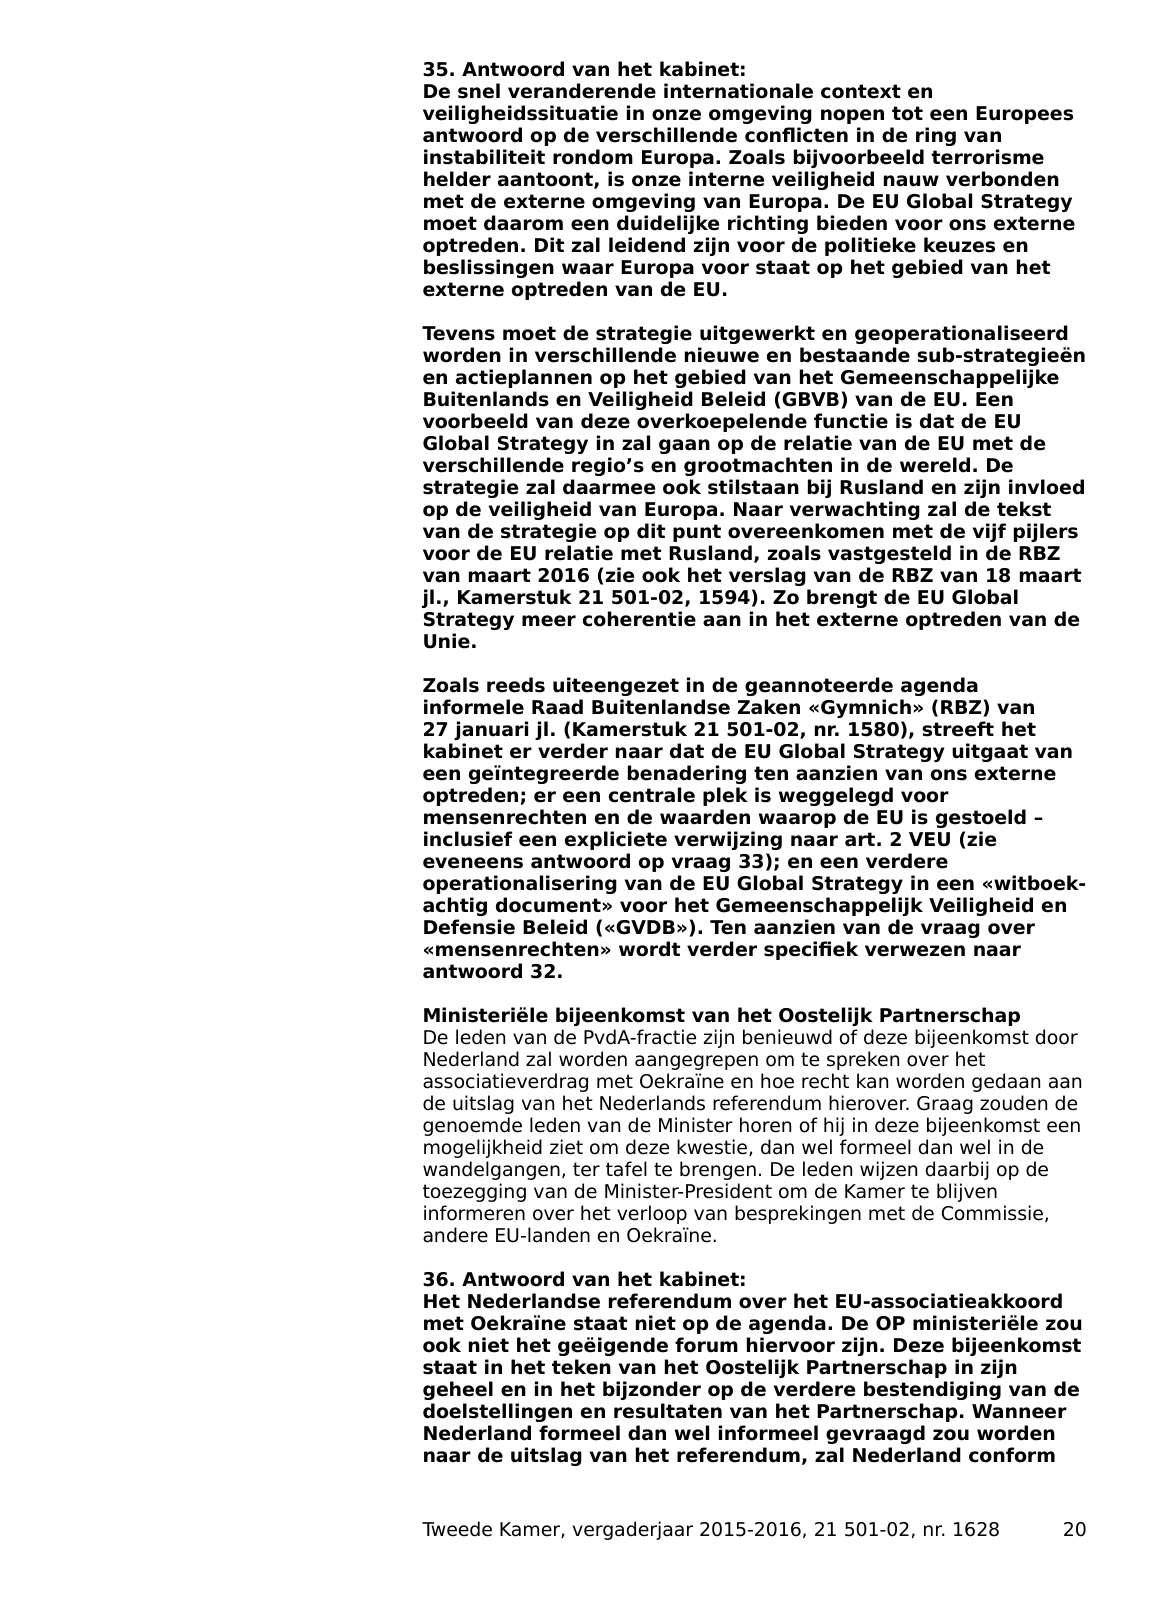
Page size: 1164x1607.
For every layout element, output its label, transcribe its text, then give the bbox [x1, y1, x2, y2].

text Het Nederlandse referendum over het EU-associatieakkoord met Oekraïne staat niet op de agenda. De OP ministeriële zou ook niet het geëigende forum hiervoor zijn. Deze bijeenkomst staat in het teken van het Oostelijk Partnerschap in zijn geheel en in het bijzonder op de verdere bestendiging van de doelstellingen en resultaten van het Partnerschap. Wanneer Nederland formeel dan wel informeel gevraagd zou worden naar de uitslag van het referendum, zal Nederland conform [422, 1291, 1087, 1467]
text Tevens moet de strategie uitgewerkt en geoperationaliseerd worden in verschillende nieuwe en bestaande sub-strategieën en actieplannen op het gebied van het Gemeenschappelijke Buitenlands en Veiligheid Beleid (GBVB) van de EU. Een voorbeeld van deze overkoepelende functie is dat de EU Global Strategy in zal gaan op de relatie van de EU met de verschillende regio’s en grootmachten in de wereld. De strategie zal daarmee ook stilstaan bij Rusland en zijn invloed op de veiligheid van Europa. Naar verwachting zal de tekst van de strategie op dit punt overeenkomen met de vijf pijlers voor de EU relatie met Rusland, zoals vastgesteld in de RBZ van maart 2016 (zie ook het verslag van de RBZ van 18 maart jl., Kamerstuk 21 501-02, 1594). Zo brengt de EU Global Strategy meer coherentie aan in het externe optreden van de Unie. [422, 323, 1087, 653]
text 36. Antwoord van het kabinet: [422, 1269, 1087, 1291]
text Ministeriële bijeenkomst van het Oostelijk Partnerschap [422, 1005, 1087, 1027]
text Zoals reeds uiteengezet in de geannoteerde agenda informele Raad Buitenlandse Zaken «Gymnich» (RBZ) van 27 januari jl. (Kamerstuk 21 501-02, nr. 1580), streeft het kabinet er verder naar dat de EU Global Strategy uitgaat van een geïntegreerde benadering ten aanzien van ons externe optreden; er een centrale plek is weggelegd voor mensenrechten en de waarden waarop de EU is gestoeld – inclusief een expliciete verwijzing naar art. 2 VEU (zie eveneens antwoord op vraag 33); en een verdere operationalisering van de EU Global Strategy in een «witboek-achtig document» voor het Gemeenschappelijk Veiligheid en Defensie Beleid («GVDB»). Ten aanzien van de vraag over «mensenrechten» wordt verder specifiek verwezen naar antwoord 32. [422, 675, 1087, 983]
text De snel veranderende internationale context en veiligheidssituatie in onze omgeving nopen tot een Europees antwoord op de verschillende conflicten in de ring van instabiliteit rondom Europa. Zoals bijvoorbeeld terrorisme helder aantoont, is onze interne veiligheid nauw verbonden met de externe omgeving van Europa. De EU Global Strategy moet daarom een duidelijke richting bieden voor ons externe optreden. Dit zal leidend zijn voor de politieke keuzes en beslissingen waar Europa voor staat op het gebied van het externe optreden van de EU. [422, 81, 1087, 301]
text 35. Antwoord van het kabinet: [422, 59, 1087, 81]
text De leden van de PvdA-fractie zijn benieuwd of deze bijeenkomst door Nederland zal worden aangegrepen om te spreken over het associatieverdrag met Oekraïne en hoe recht kan worden gedaan aan de uitslag van het Nederlands referendum hierover. Graag zouden de genoemde leden van de Minister horen of hij in deze bijeenkomst een mogelijkheid ziet om deze kwestie, dan wel formeel dan wel in de wandelgangen, ter tafel te brengen. De leden wijzen daarbij op de toezegging van de Minister-President om de Kamer te blijven informeren over het verloop van besprekingen met de Commissie, andere EU-landen en Oekraïne. [422, 1027, 1087, 1247]
